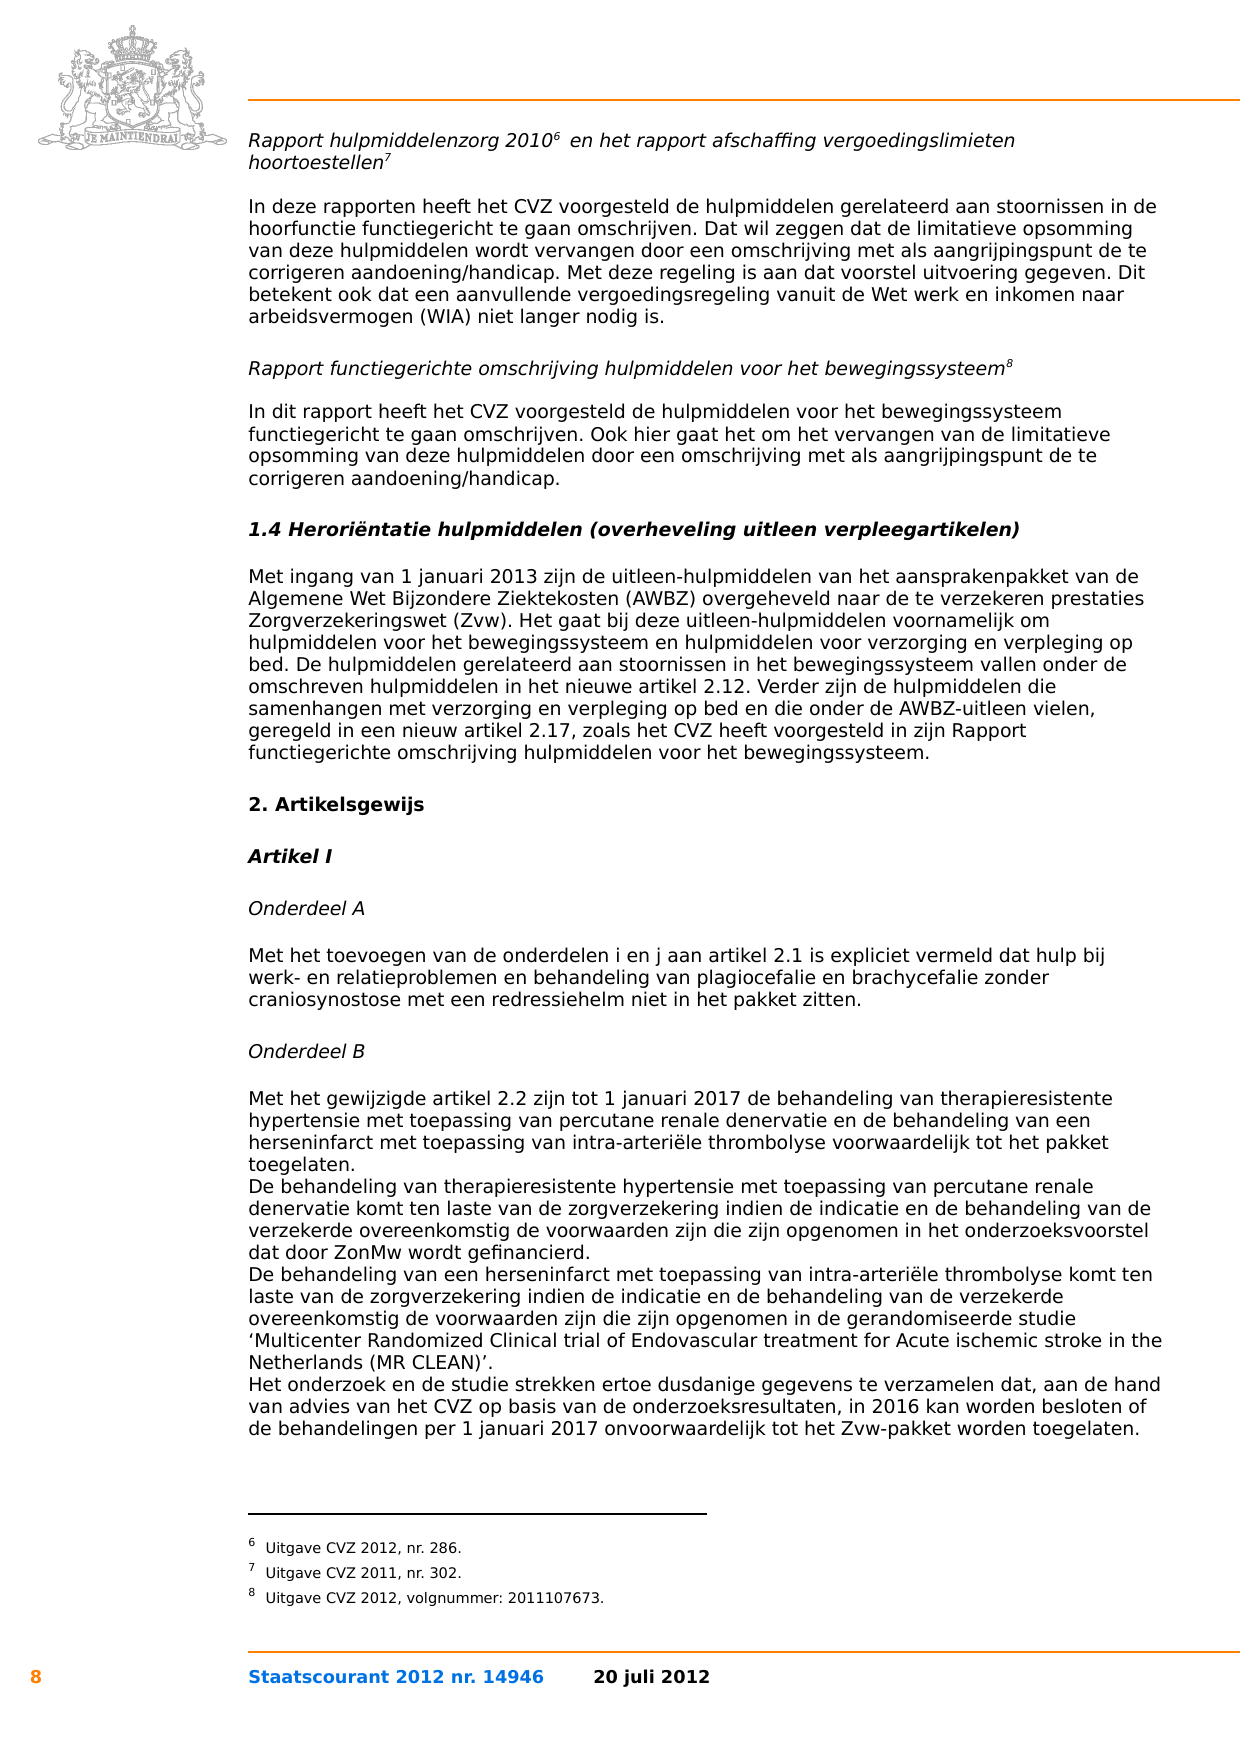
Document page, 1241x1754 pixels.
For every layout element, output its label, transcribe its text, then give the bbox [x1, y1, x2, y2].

subtitle 1.4 Heroriëntatie hulpmiddelen (overheveling uitleen verpleegartikelen) [248, 519, 1163, 541]
text Het onderzoek en de studie strekken ertoe dusdanige gegevens te verzamelen dat, aan de hand van advies van het CVZ op basis van de onderzoeksresultaten, in 2016 kan worden besloten of de behandelingen per 1 januari 2017 onvoorwaardelijk tot het Zvw-pakket worden toegelaten. [248, 1374, 1163, 1440]
text In deze rapporten heeft het CVZ voorgesteld de hulpmiddelen gerelateerd aan stoornissen in de hoorfunctie functiegericht te gaan omschrijven. Dat wil zeggen dat de limitatieve opsomming van deze hulpmiddelen wordt vervangen door een omschrijving met als aangrijpingspunt de te corrigeren aandoening/handicap. Met deze regeling is aan dat voorstel uitvoering gegeven. Dit betekent ook dat een aanvullende vergoedingsregeling vanuit de Wet werk en inkomen naar arbeidsvermogen (WIA) niet langer nodig is. [248, 196, 1163, 328]
subtitle Artikel I [248, 846, 1163, 868]
subtitle 2. Artikelsgewijs [248, 794, 1163, 816]
text De behandeling van therapieresistente hypertensie met toepassing van percutane renale denervatie komt ten laste van de zorgverzekering indien de indicatie en de behandeling van de verzekerde overeenkomstig de voorwaarden zijn die zijn opgenomen in het onderzoeksvoorstel dat door ZonMw wordt gefinancierd. [248, 1176, 1163, 1264]
text Uitgave CVZ 2011, nr. 302. [248, 1561, 1163, 1583]
text In dit rapport heeft het CVZ voorgesteld de hulpmiddelen voor het bewegingssysteem functiegericht te gaan omschrijven. Ook hier gaat het om het vervangen van de limitatieve opsomming van deze hulpmiddelen door een omschrijving met als aangrijpingspunt de te corrigeren aandoening/handicap. [248, 401, 1163, 489]
text Met het gewijzigde artikel 2.2 zijn tot 1 januari 2017 de behandeling van therapieresistente hypertensie met toepassing van percutane renale denervatie en de behandeling van een herseninfarct met toepassing van intra-arteriële thrombolyse voorwaardelijk tot het pakket toegelaten. [248, 1088, 1163, 1176]
subtitle Rapport functiegerichte omschrijving hulpmiddelen voor het bewegingssysteem [248, 358, 1163, 379]
subtitle Rapport hulpmiddelenzorg 2010 en het rapport afschaffing vergoedingslimieten hoortoestellen [248, 130, 1163, 174]
text Met het toevoegen van de onderdelen i en j aan artikel 2.1 is expliciet vermeld dat hulp bij werk- en relatieproblemen en behandeling van plagiocefalie en brachycefalie zonder craniosynostose met een redressiehelm niet in het pakket zitten. [248, 945, 1163, 1011]
text Met ingang van 1 januari 2013 zijn de uitleen-hulpmiddelen van het aansprakenpakket van de Algemene Wet Bijzondere Ziektekosten (AWBZ) overgeheveld naar de te verzekeren prestaties Zorgverzekeringswet (Zvw). Het gaat bij deze uitleen-hulpmiddelen voornamelijk om hulpmiddelen voor het bewegingssysteem en hulpmiddelen voor verzorging en verpleging op bed. De hulpmiddelen gerelateerd aan stoornissen in het bewegingssysteem vallen onder de omschreven hulpmiddelen in het nieuwe artikel 2.12. Verder zijn de hulpmiddelen die samenhangen met verzorging en verpleging op bed en die onder de AWBZ-uitleen vielen, geregeld in een nieuw artikel 2.17, zoals het CVZ heeft voorgesteld in zijn Rapport functiegerichte omschrijving hulpmiddelen voor het bewegingssysteem. [248, 566, 1163, 764]
text De behandeling van een herseninfarct met toepassing van intra-arteriële thrombolyse komt ten laste van de zorgverzekering indien de indicatie en de behandeling van de verzekerde overeenkomstig de voorwaarden zijn die zijn opgenomen in de gerandomiseerde studie ‘Multicenter Randomized Clinical trial of Endovascular treatment for Acute ischemic stroke in the Netherlands (MR CLEAN)’. [248, 1264, 1163, 1374]
subtitle Onderdeel A [248, 898, 1163, 920]
subtitle Onderdeel B [248, 1041, 1163, 1063]
text Uitgave CVZ 2012, volgnummer: 2011107673. [248, 1586, 1163, 1608]
text Uitgave CVZ 2012, nr. 286. [248, 1536, 1163, 1558]
picture [38, 25, 227, 150]
